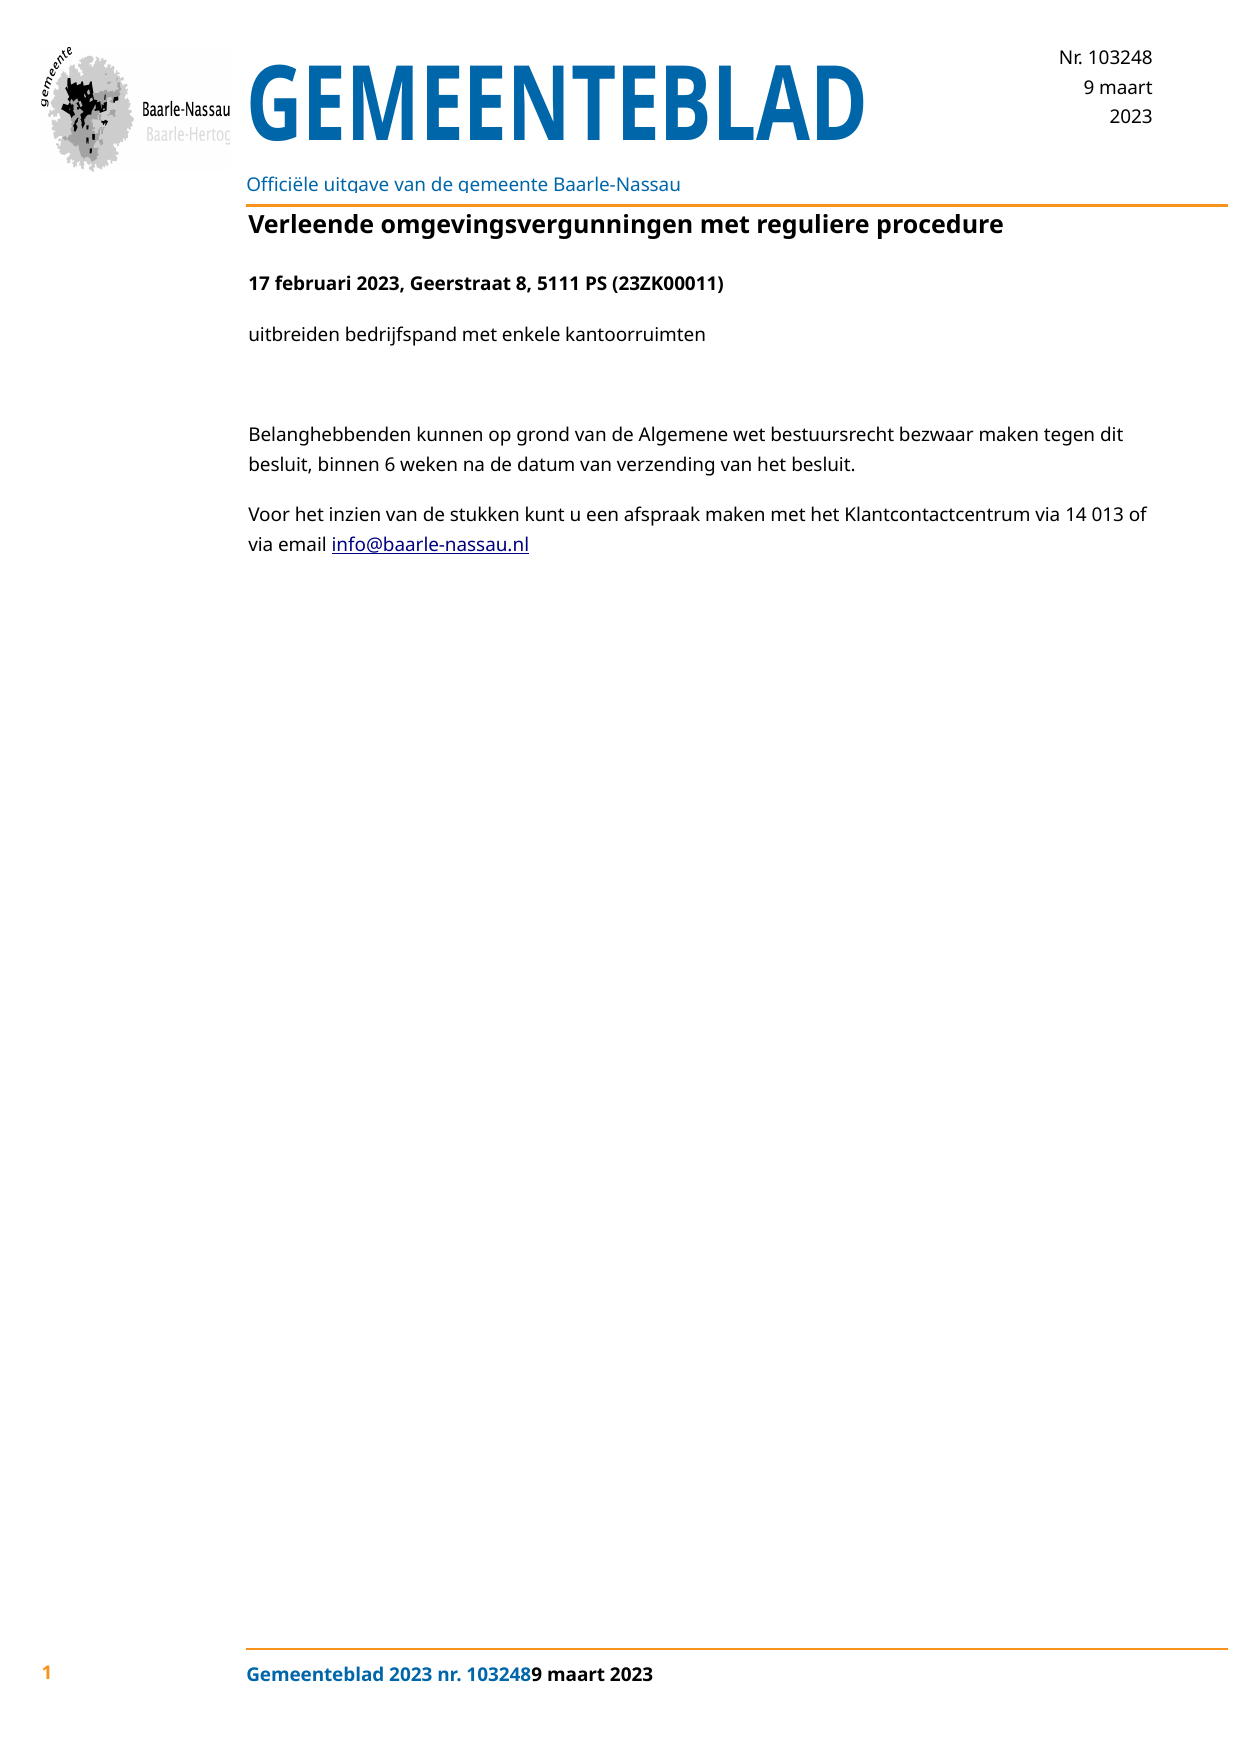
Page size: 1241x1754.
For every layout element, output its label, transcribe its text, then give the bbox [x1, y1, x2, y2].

picture [41, 47, 231, 172]
text uitbreiden bedrijfspand met enkele kantoorruimten [248, 321, 1152, 346]
text Verleende omgevingsvergunningen met reguliere procedure [248, 207, 1152, 241]
text Voor het inzien van de stukken kunt u een afspraak maken met het Klantcontactcentrum via 14 013 of via email info@baarle-nassau.nl [248, 502, 1152, 557]
text 17 februari 2023, Geerstraat 8, 5111 PS (23ZK00011) [248, 270, 1152, 296]
text Belanghebbenden kunnen op grond van de Algemene wet bestuursrecht bezwaar maken tegen dit besluit, binnen 6 weken na de datum van verzending van het besluit. [248, 422, 1152, 477]
